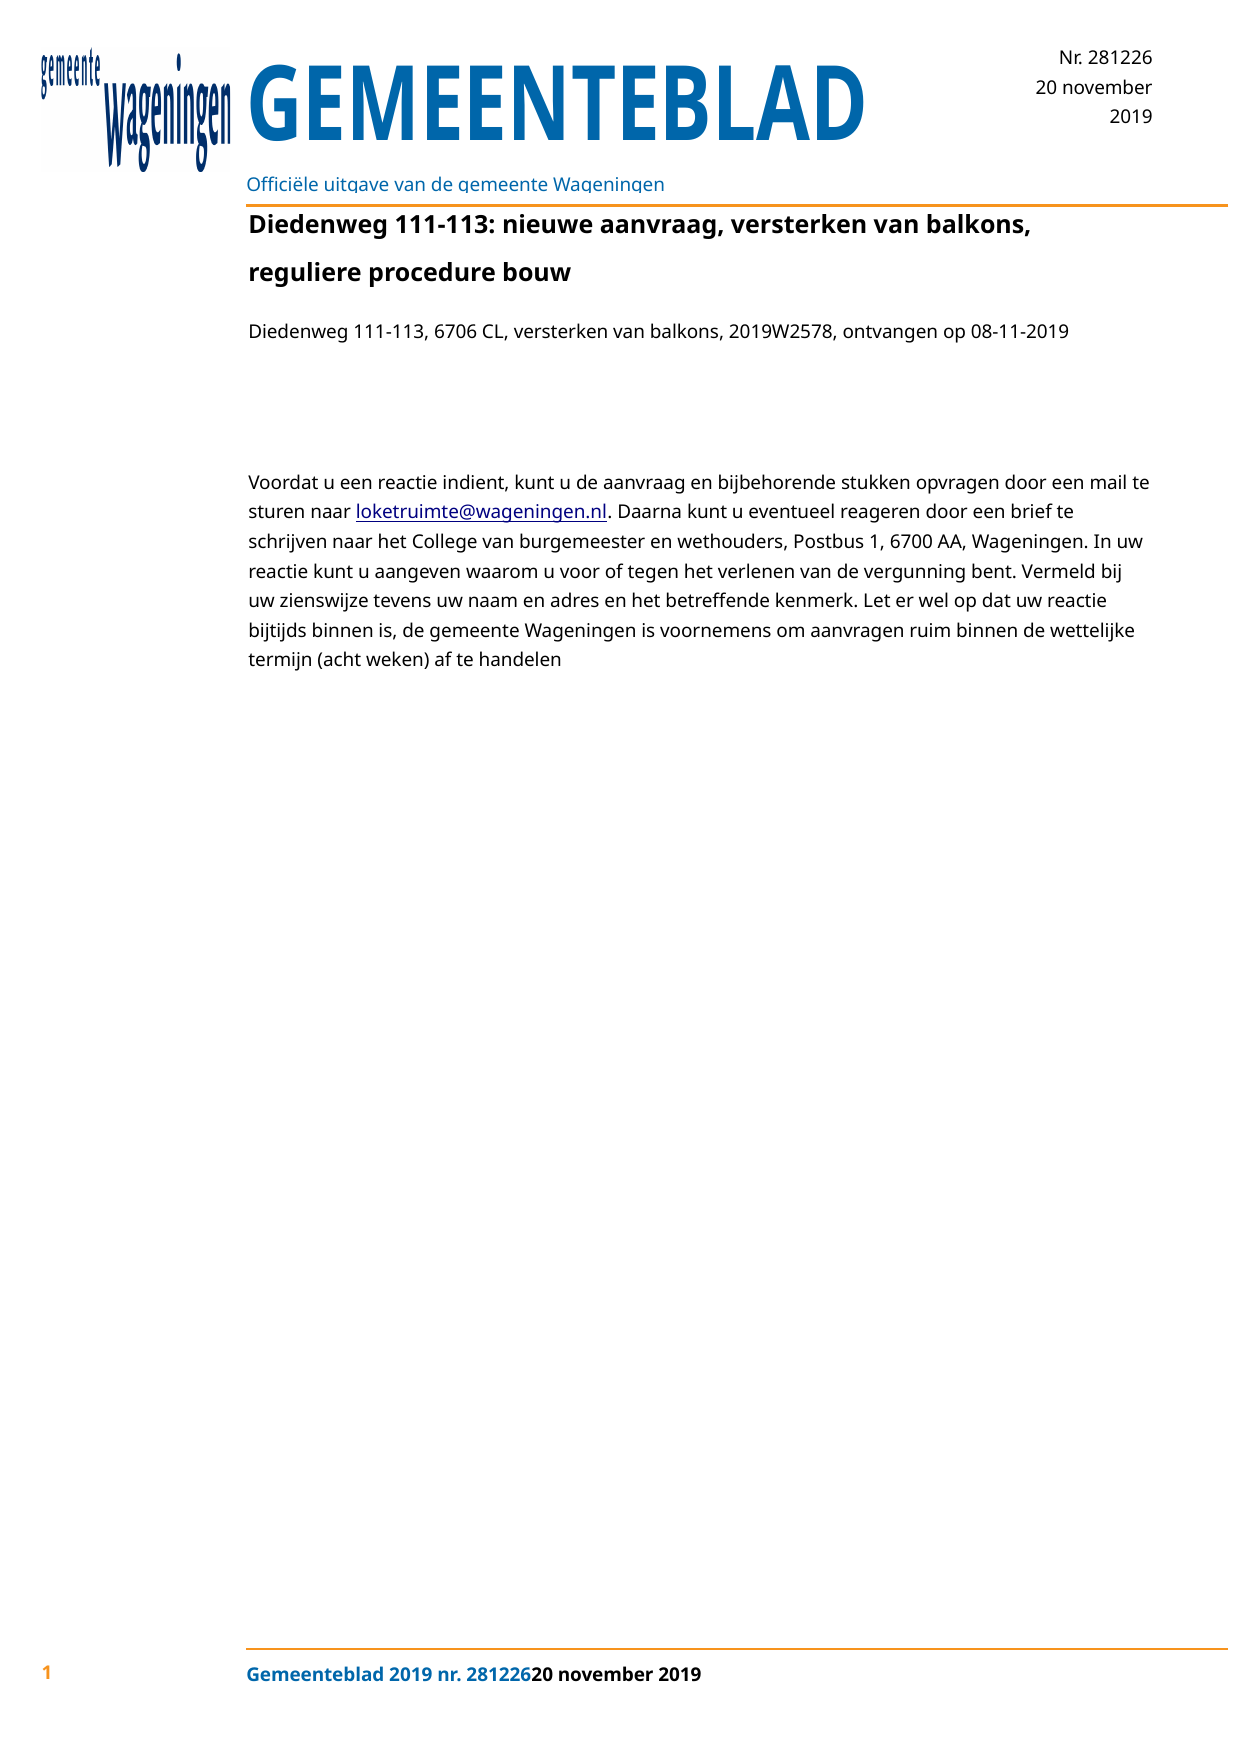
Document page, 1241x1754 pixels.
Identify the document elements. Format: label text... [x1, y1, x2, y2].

picture [41, 47, 231, 172]
text Diedenweg 111-113: nieuwe aanvraag, versterken van balkons, reguliere procedure bouw [248, 207, 1152, 288]
text Voordat u een reactie indient, kunt u de aanvraag en bijbehorende stukken opvragen door een mail te sturen naar loketruimte@wageningen.nl. Daarna kunt u eventueel reageren door een brief te schrijven naar het College van burgemeester en wethouders, Postbus 1, 6700 AA, Wageningen. In uw reactie kunt u aangeven waarom u voor of tegen het verlenen van de vergunning bent. Vermeld bij uw zienswijze tevens uw naam en adres en het betreffende kenmerk. Let er wel op dat uw reactie bijtijds binnen is, de gemeente Wageningen is voornemens om aanvragen ruim binnen de wettelijke termijn (acht weken) af te handelen [248, 469, 1152, 672]
text Diedenweg 111-113, 6706 CL, versterken van balkons, 2019W2578, ontvangen op 08-11-2019 [248, 318, 1152, 344]
